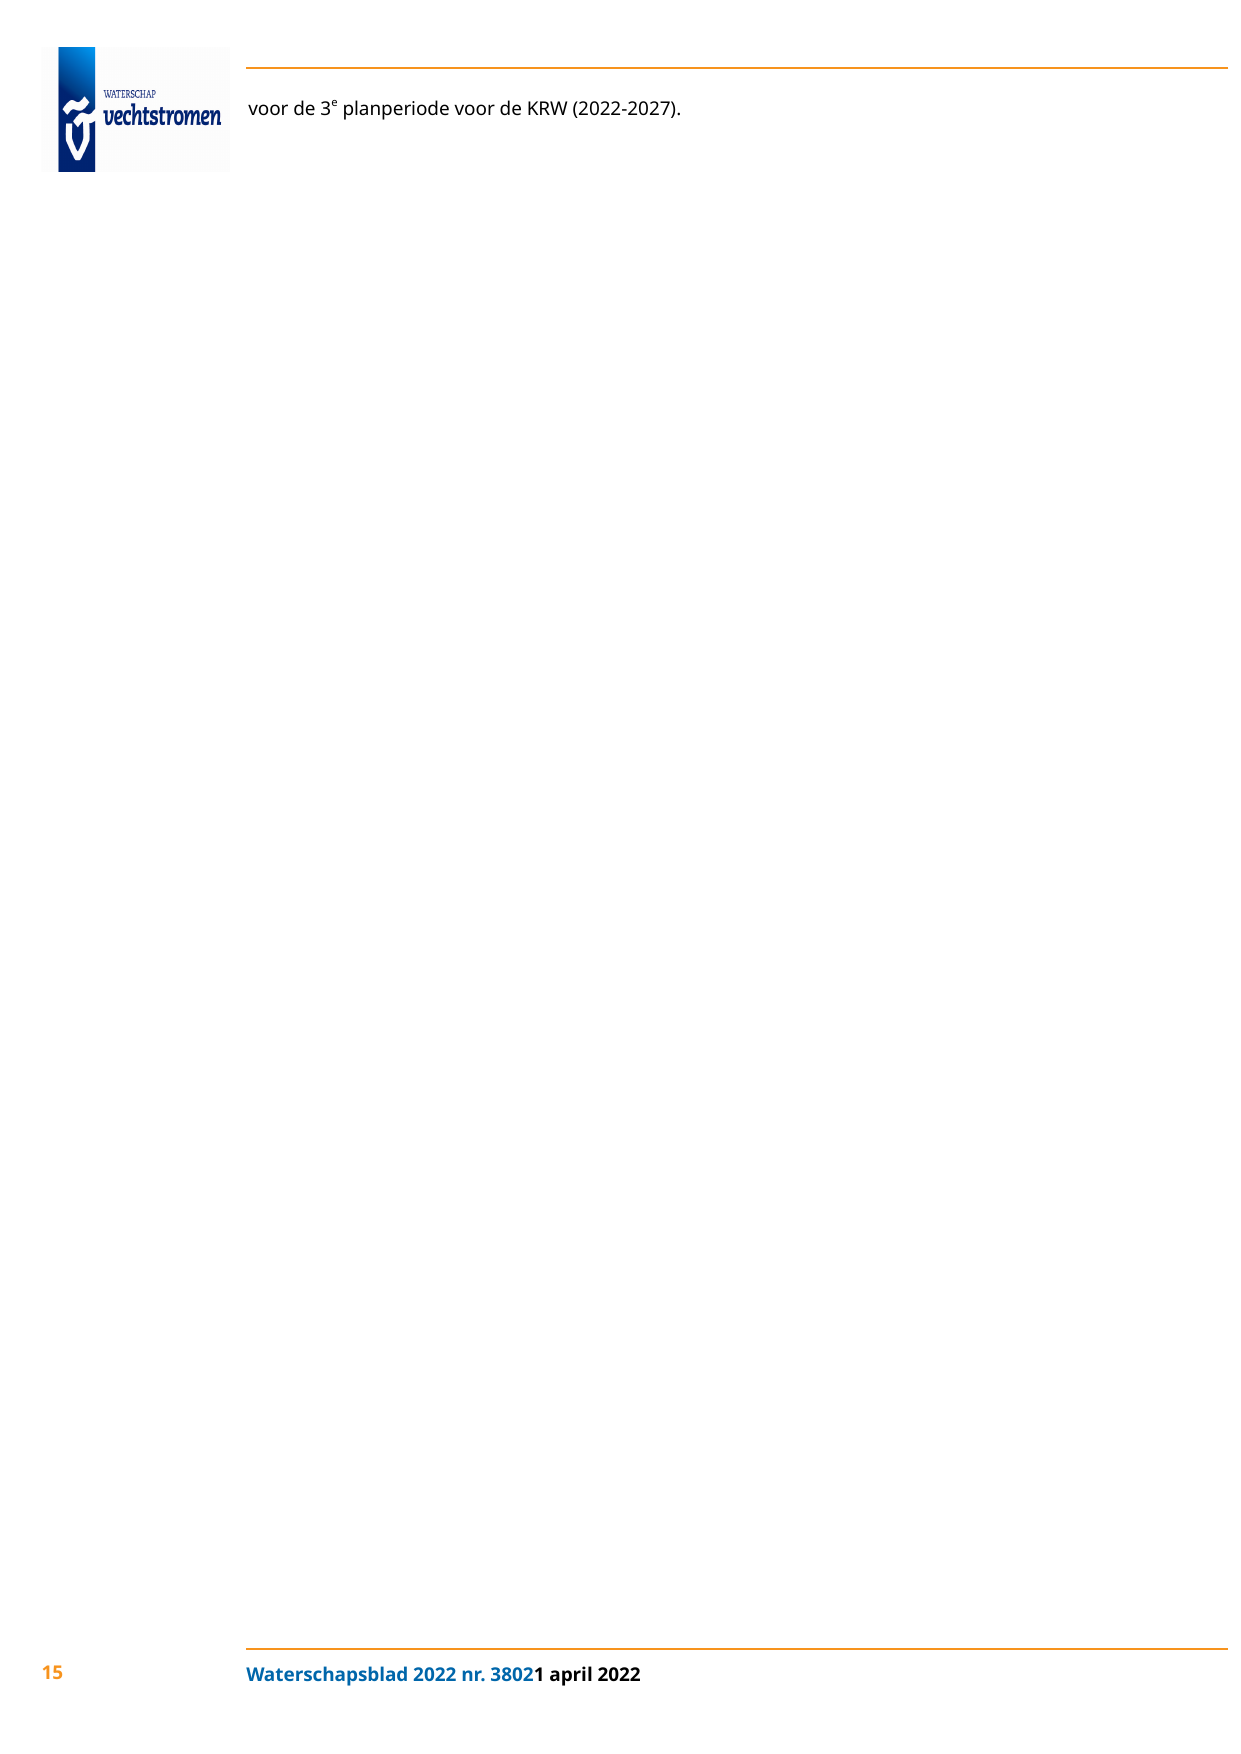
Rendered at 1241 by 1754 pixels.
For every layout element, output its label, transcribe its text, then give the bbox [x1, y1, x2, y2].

text voor de 3e planperiode voor de KRW (2022-2027). [248, 95, 1152, 121]
picture [41, 47, 231, 172]
